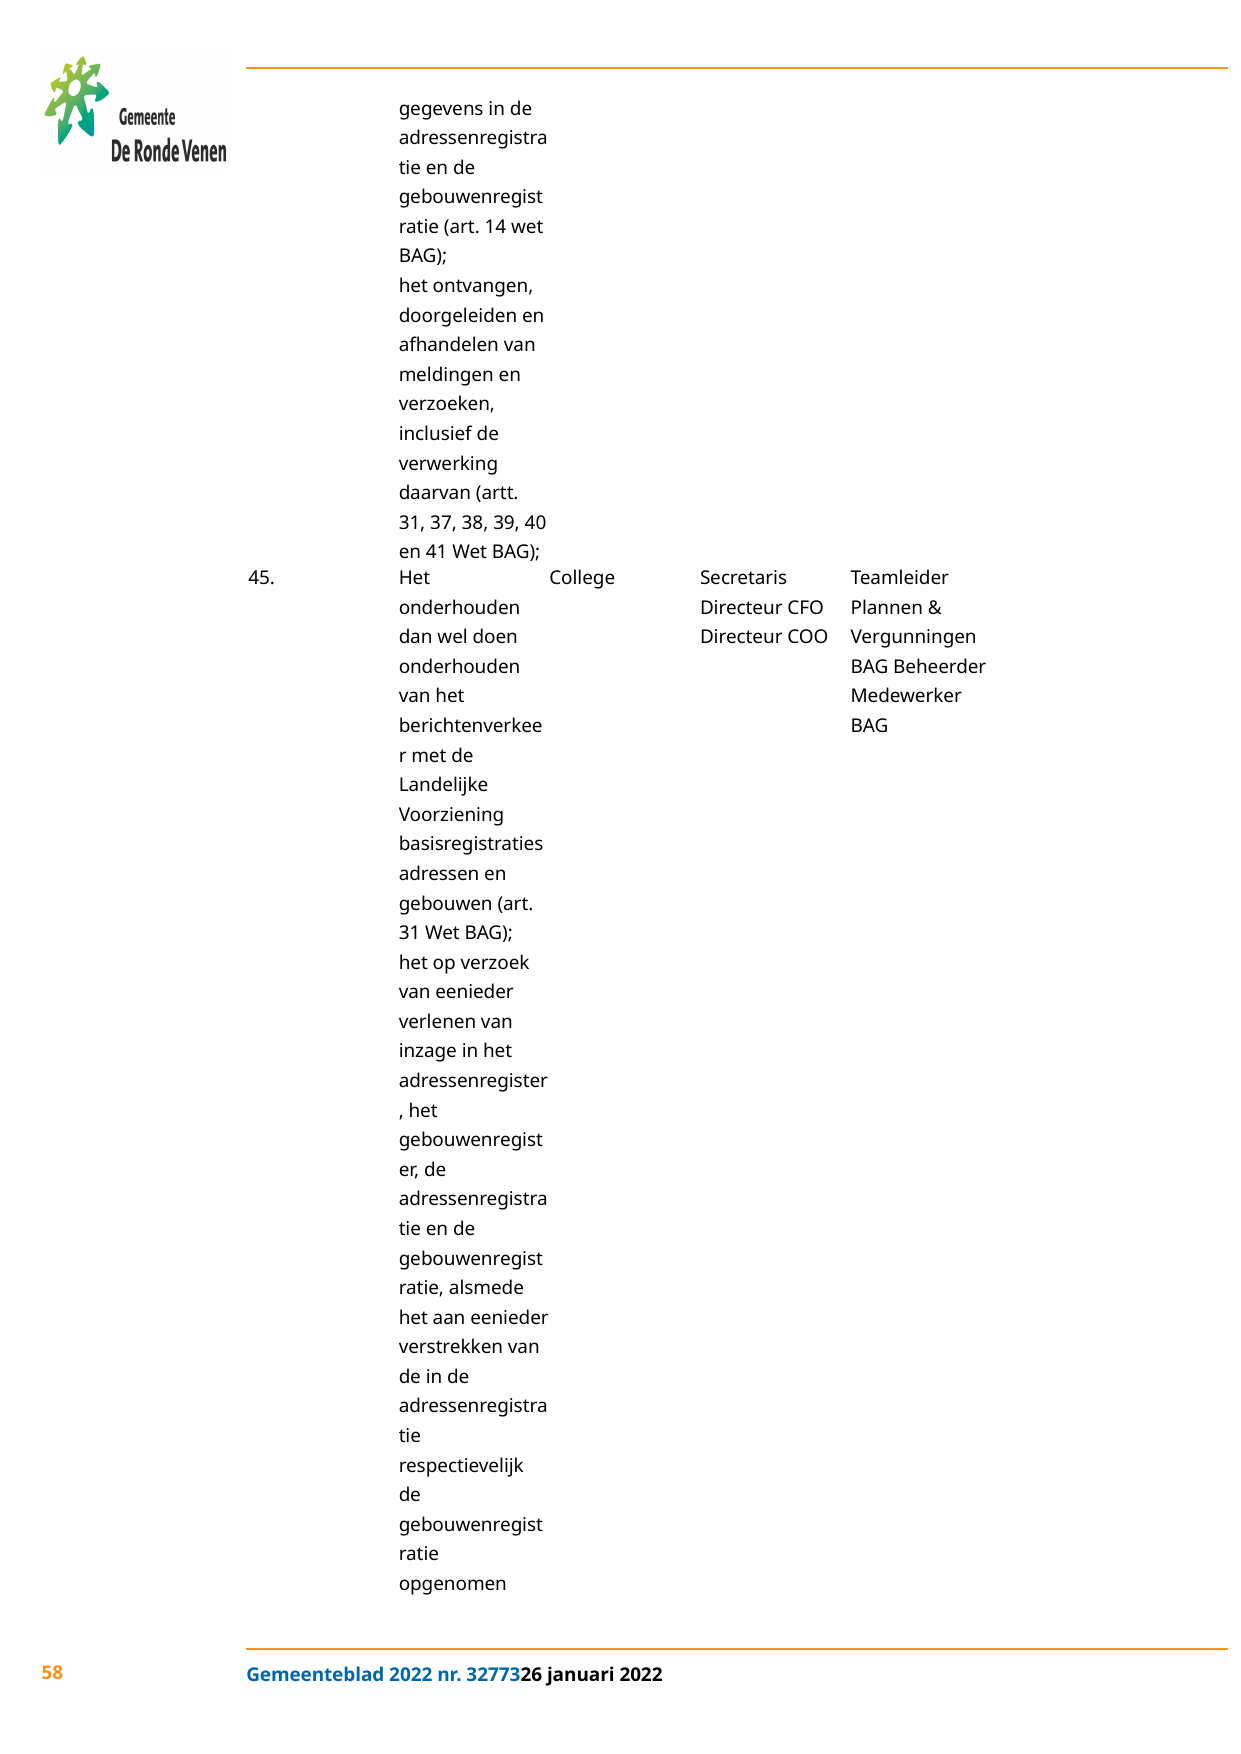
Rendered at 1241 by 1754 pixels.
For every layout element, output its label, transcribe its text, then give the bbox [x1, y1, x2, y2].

table_cell Secretaris Directeur CFO Directeur COO [700, 564, 850, 1596]
table_cell gegevens in de adressenregistratie en de gebouwenregistratie (art. 14 wet BAG); het ontvangen, doorgeleiden en afhandelen van meldingen en verzoeken, inclusief de verwerking daarvan (artt. 31, 37, 38, 39, 40 en 41 Wet BAG); [399, 95, 549, 564]
table_cell 45. [248, 564, 398, 1596]
table_cell [248, 95, 398, 564]
table_cell College [549, 564, 700, 1596]
table_cell [1001, 564, 1152, 1596]
table_cell Teamleider Plannen & Vergunningen BAG Beheerder Medewerker BAG [850, 564, 1001, 1596]
table_cell [1001, 95, 1152, 564]
table_cell [700, 95, 850, 564]
table_cell [549, 95, 700, 564]
table_cell Het onderhouden dan wel doen onderhouden van het berichtenverkeer met de Landelijke Voorziening basisregistraties adressen en gebouwen (art. 31 Wet BAG); het op verzoek van eenieder verlenen van inzage in het adressenregister, het gebouwenregister, de adressenregistratie en de gebouwenregistratie, alsmede het aan eenieder verstrekken van de in de adressenregistratie respectievelijk de gebouwenregistratie opgenomen [399, 564, 549, 1596]
table_cell [850, 95, 1001, 564]
picture [41, 47, 231, 172]
